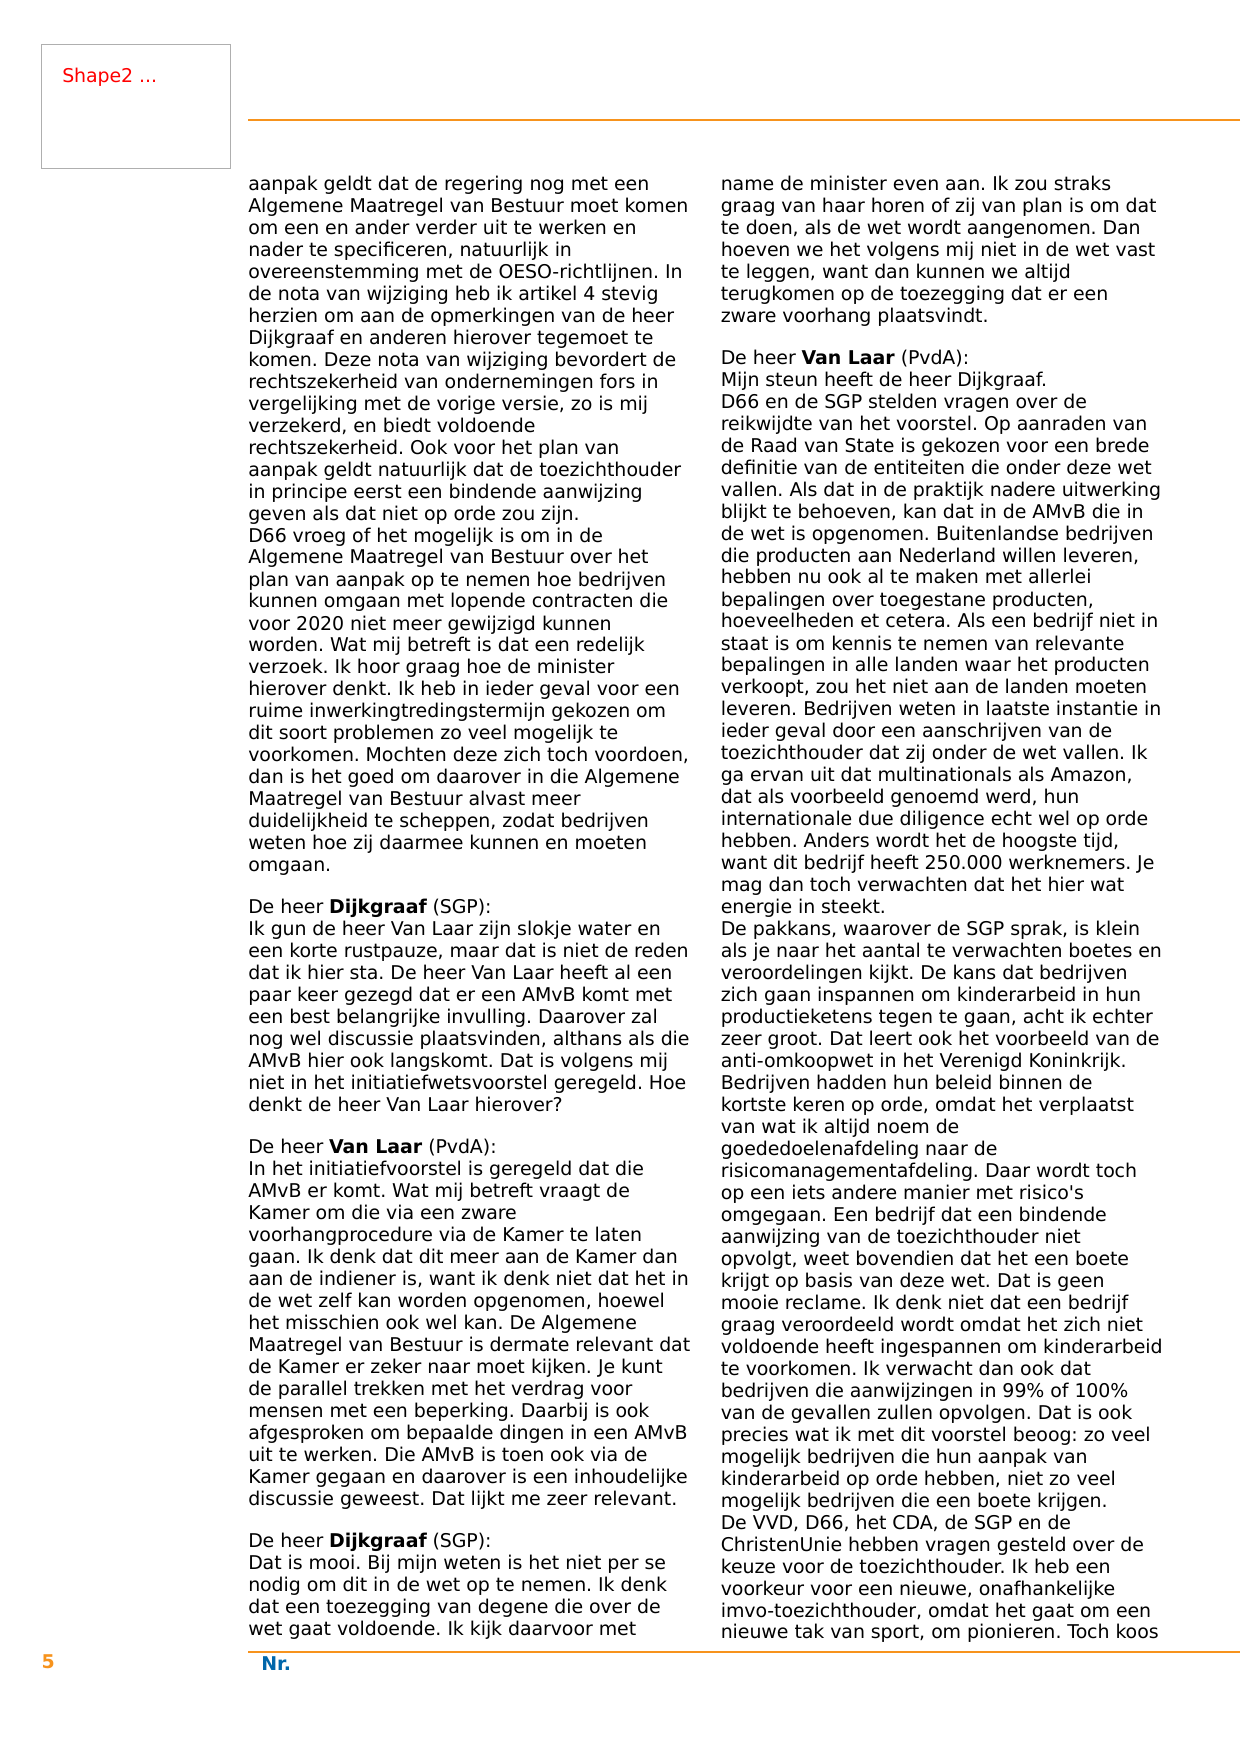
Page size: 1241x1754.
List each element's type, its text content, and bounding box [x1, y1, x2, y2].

text De heer Van Laar (PvdA): [721, 347, 1163, 369]
text D66 en de SGP stelden vragen over de reikwijdte van het voorstel. Op aanraden van de Raad van State is gekozen voor een brede definitie van de entiteiten die onder deze wet vallen. Als dat in de praktijk nadere uitwerking blijkt te behoeven, kan dat in de AMvB die in de wet is opgenomen. Buitenlandse bedrijven die producten aan Nederland willen leveren, hebben nu ook al te maken met allerlei bepalingen over toegestane producten, hoeveelheden et cetera. Als een bedrijf niet in staat is om kennis te nemen van relevante bepalingen in alle landen waar het producten verkoopt, zou het niet aan de landen moeten leveren. Bedrijven weten in laatste instantie in ieder geval door een aanschrijven van de toezichthouder dat zij onder de wet vallen. Ik ga ervan uit dat multinationals als Amazon, dat als voorbeeld genoemd werd, hun internationale due diligence echt wel op orde hebben. Anders wordt het de hoogste tijd, want dit bedrijf heeft 250.000 werknemers. Je mag dan toch verwachten dat het hier wat energie in steekt. [721, 391, 1163, 918]
text Dat is mooi. Bij mijn weten is het niet per se nodig om dit in de wet op te nemen. Ik denk dat een toezegging van degene die over de wet gaat voldoende. Ik kijk daarvoor met [248, 1552, 691, 1639]
text De VVD, D66, het CDA, de SGP en de ChristenUnie hebben vragen gesteld over de keuze voor de toezichthouder. Ik heb een voorkeur voor een nieuwe, onafhankelijke imvo-toezichthouder, omdat het gaat om een nieuwe tak van sport, om pionieren. Toch koos [721, 1512, 1163, 1643]
text Mijn steun heeft de heer Dijkgraaf. [721, 369, 1163, 391]
text De pakkans, waarover de SGP sprak, is klein als je naar het aantal te verwachten boetes en veroordelingen kijkt. De kans dat bedrijven zich gaan inspannen om kinderarbeid in hun productieketens tegen te gaan, acht ik echter zeer groot. Dat leert ook het voorbeeld van de anti-omkoopwet in het Verenigd Koninkrijk. Bedrijven hadden hun beleid binnen de kortste keren op orde, omdat het verplaatst van wat ik altijd noem de goededoelenafdeling naar de risicomanagementafdeling. Daar wordt toch op een iets andere manier met risico's omgegaan. Een bedrijf dat een bindende aanwijzing van de toezichthouder niet opvolgt, weet bovendien dat het een boete krijgt op basis van deze wet. Dat is geen mooie reclame. Ik denk niet dat een bedrijf graag veroordeeld wordt omdat het zich niet voldoende heeft ingespannen om kinderarbeid te voorkomen. Ik verwacht dan ook dat bedrijven die aanwijzingen in 99% of 100% van de gevallen zullen opvolgen. Dat is ook precies wat ik met dit voorstel beoog: zo veel mogelijk bedrijven die hun aanpak van kinderarbeid op orde hebben, niet zo veel mogelijk bedrijven die een boete krijgen. [721, 918, 1163, 1512]
text aanpak geldt dat de regering nog met een Algemene Maatregel van Bestuur moet komen om een en ander verder uit te werken en nader te specificeren, natuurlijk in overeenstemming met de OESO-richtlijnen. In de nota van wijziging heb ik artikel 4 stevig herzien om aan de opmerkingen van de heer Dijkgraaf en anderen hierover tegemoet te komen. Deze nota van wijziging bevordert de rechtszekerheid van ondernemingen fors in vergelijking met de vorige versie, zo is mij verzekerd, en biedt voldoende rechtszekerheid. Ook voor het plan van aanpak geldt natuurlijk dat de toezichthouder in principe eerst een bindende aanwijzing geven als dat niet op orde zou zijn. [248, 173, 691, 524]
text name de minister even aan. Ik zou straks graag van haar horen of zij van plan is om dat te doen, als de wet wordt aangenomen. Dan hoeven we het volgens mij niet in de wet vast te leggen, want dan kunnen we altijd terugkomen op de toezegging dat er een zware voorhang plaatsvindt. [721, 173, 1163, 327]
text Ik gun de heer Van Laar zijn slokje water en een korte rustpauze, maar dat is niet de reden dat ik hier sta. De heer Van Laar heeft al een paar keer gezegd dat er een AMvB komt met een best belangrijke invulling. Daarover zal nog wel discussie plaatsvinden, althans als die AMvB hier ook langskomt. Dat is volgens mij niet in het initiatiefwetsvoorstel geregeld. Hoe denkt de heer Van Laar hierover? [248, 918, 691, 1116]
text In het initiatiefvoorstel is geregeld dat die AMvB er komt. Wat mij betreft vraagt de Kamer om die via een zware voorhangprocedure via de Kamer te laten gaan. Ik denk dat dit meer aan de Kamer dan aan de indiener is, want ik denk niet dat het in de wet zelf kan worden opgenomen, hoewel het misschien ook wel kan. De Algemene Maatregel van Bestuur is dermate relevant dat de Kamer er zeker naar moet kijken. Je kunt de parallel trekken met het verdrag voor mensen met een beperking. Daarbij is ook afgesproken om bepaalde dingen in een AMvB uit te werken. Die AMvB is toen ook via de Kamer gegaan en daarover is een inhoudelijke discussie geweest. Dat lijkt me zeer relevant. [248, 1158, 691, 1509]
text De heer Dijkgraaf (SGP): [248, 896, 691, 918]
text De heer Van Laar (PvdA): [248, 1136, 691, 1158]
text D66 vroeg of het mogelijk is om in de Algemene Maatregel van Bestuur over het plan van aanpak op te nemen hoe bedrijven kunnen omgaan met lopende contracten die voor 2020 niet meer gewijzigd kunnen worden. Wat mij betreft is dat een redelijk verzoek. Ik hoor graag hoe de minister hierover denkt. Ik heb in ieder geval voor een ruime inwerkingtredingstermijn gekozen om dit soort problemen zo veel mogelijk te voorkomen. Mochten deze zich toch voordoen, dan is het goed om daarover in die Algemene Maatregel van Bestuur alvast meer duidelijkheid te scheppen, zodat bedrijven weten hoe zij daarmee kunnen en moeten omgaan. [248, 524, 691, 876]
text De heer Dijkgraaf (SGP): [248, 1529, 691, 1552]
